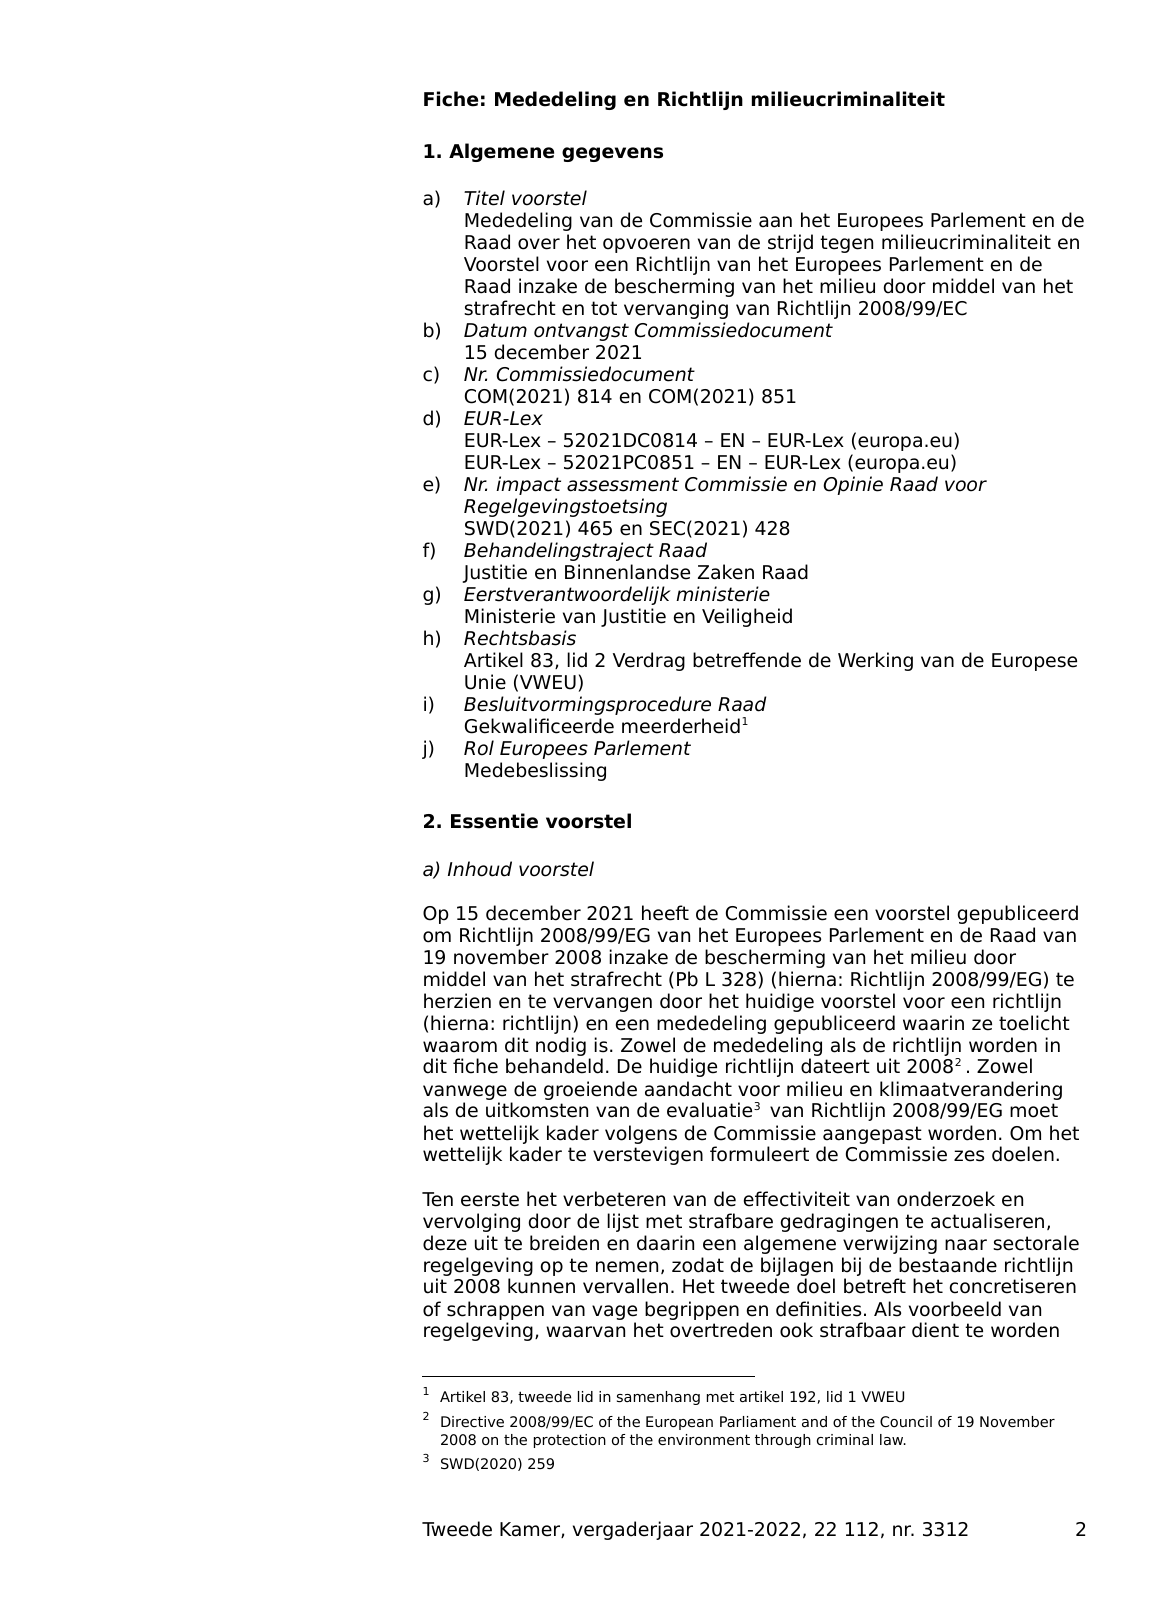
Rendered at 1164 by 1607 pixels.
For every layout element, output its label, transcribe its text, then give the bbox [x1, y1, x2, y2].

text i) Besluitvormingsprocedure Raad [422, 693, 1087, 716]
text e) Nr. impact assessment Commissie en Opinie Raad voor Regelgevingstoetsing [422, 474, 1087, 518]
text EUR-Lex – 52021DC0814 – EN – EUR-Lex (europa.eu) [464, 430, 1087, 452]
text Medebeslissing [464, 759, 1087, 781]
text EUR-Lex – 52021PC0851 – EN – EUR-Lex (europa.eu) [464, 452, 1087, 474]
text SWD(2021) 465 en SEC(2021) 428 [464, 518, 1087, 540]
text d) EUR-Lex [422, 408, 1087, 430]
text c) Nr. Commissiedocument [422, 364, 1087, 386]
text f) Behandelingstraject Raad [422, 540, 1087, 562]
text a) Titel voorstel [422, 188, 1087, 210]
text Artikel 83, tweede lid in samenhang met artikel 192, lid 1 VWEU [422, 1385, 1087, 1407]
text SWD(2020) 259 [422, 1452, 1087, 1474]
text COM(2021) 814 en COM(2021) 851 [464, 386, 1087, 408]
subtitle Fiche: Mededeling en Richtlijn milieucriminaliteit [422, 89, 1087, 111]
text Ten eerste het verbeteren van de effectiviteit van onderzoek en vervolging door de lijst met strafbare gedragingen te actualiseren, deze uit te breiden en daarin een algemene verwijzing naar sectorale regelgeving op te nemen, zodat de bijlagen bij de bestaande richtlijn uit 2008 kunnen vervallen. Het tweede doel betreft het concretiseren of schrappen van vage begrippen en definities. Als voorbeeld van regelgeving, waarvan het overtreden ook strafbaar dient te worden [422, 1188, 1087, 1342]
text Gekwalificeerde meerderheid [464, 716, 1087, 737]
text b) Datum ontvangst Commissiedocument [422, 320, 1087, 342]
subtitle 2. Essentie voorstel [422, 811, 1087, 833]
text Ministerie van Justitie en Veiligheid [464, 606, 1087, 628]
text Directive 2008/99/EC of the European Parliament and of the Council of 19 November 2008 on the protection of the environment through criminal law. [422, 1410, 1087, 1449]
text Mededeling van de Commissie aan het Europees Parlement en de Raad over het opvoeren van de strijd tegen milieucriminaliteit en Voorstel voor een Richtlijn van het Europees Parlement en de Raad inzake de bescherming van het milieu door middel van het strafrecht en tot vervanging van Richtlijn 2008/99/EC [464, 210, 1087, 320]
text Artikel 83, lid 2 Verdrag betreffende de Werking van de Europese Unie (VWEU) [464, 649, 1087, 693]
text j) Rol Europees Parlement [422, 737, 1087, 759]
text Justitie en Binnenlandse Zaken Raad [464, 562, 1087, 584]
subtitle 1. Algemene gegevens [422, 141, 1087, 163]
text Op 15 december 2021 heeft de Commissie een voorstel gepubliceerd om Richtlijn 2008/99/EG van het Europees Parlement en de Raad van 19 november 2008 inzake de bescherming van het milieu door middel van het strafrecht (Pb L 328) (hierna: Richtlijn 2008/99/EG) te herzien en te vervangen door het huidige voorstel voor een richtlijn (hierna: richtlijn) en een mededeling gepubliceerd waarin ze toelicht waarom dit nodig is. Zowel de mededeling als de richtlijn worden in dit fiche behandeld. De huidige richtlijn dateert uit 2008. Zowel vanwege de groeiende aandacht voor milieu en klimaatverandering als de uitkomsten van de evaluatie van Richtlijn 2008/99/EG moet het wettelijk kader volgens de Commissie aangepast worden. Om het wettelijk kader te verstevigen formuleert de Commissie zes doelen. [422, 903, 1087, 1166]
text h) Rechtsbasis [422, 628, 1087, 649]
subtitle a) Inhoud voorstel [422, 858, 1087, 880]
text g) Eerstverantwoordelijk ministerie [422, 584, 1087, 606]
text 15 december 2021 [464, 342, 1087, 364]
